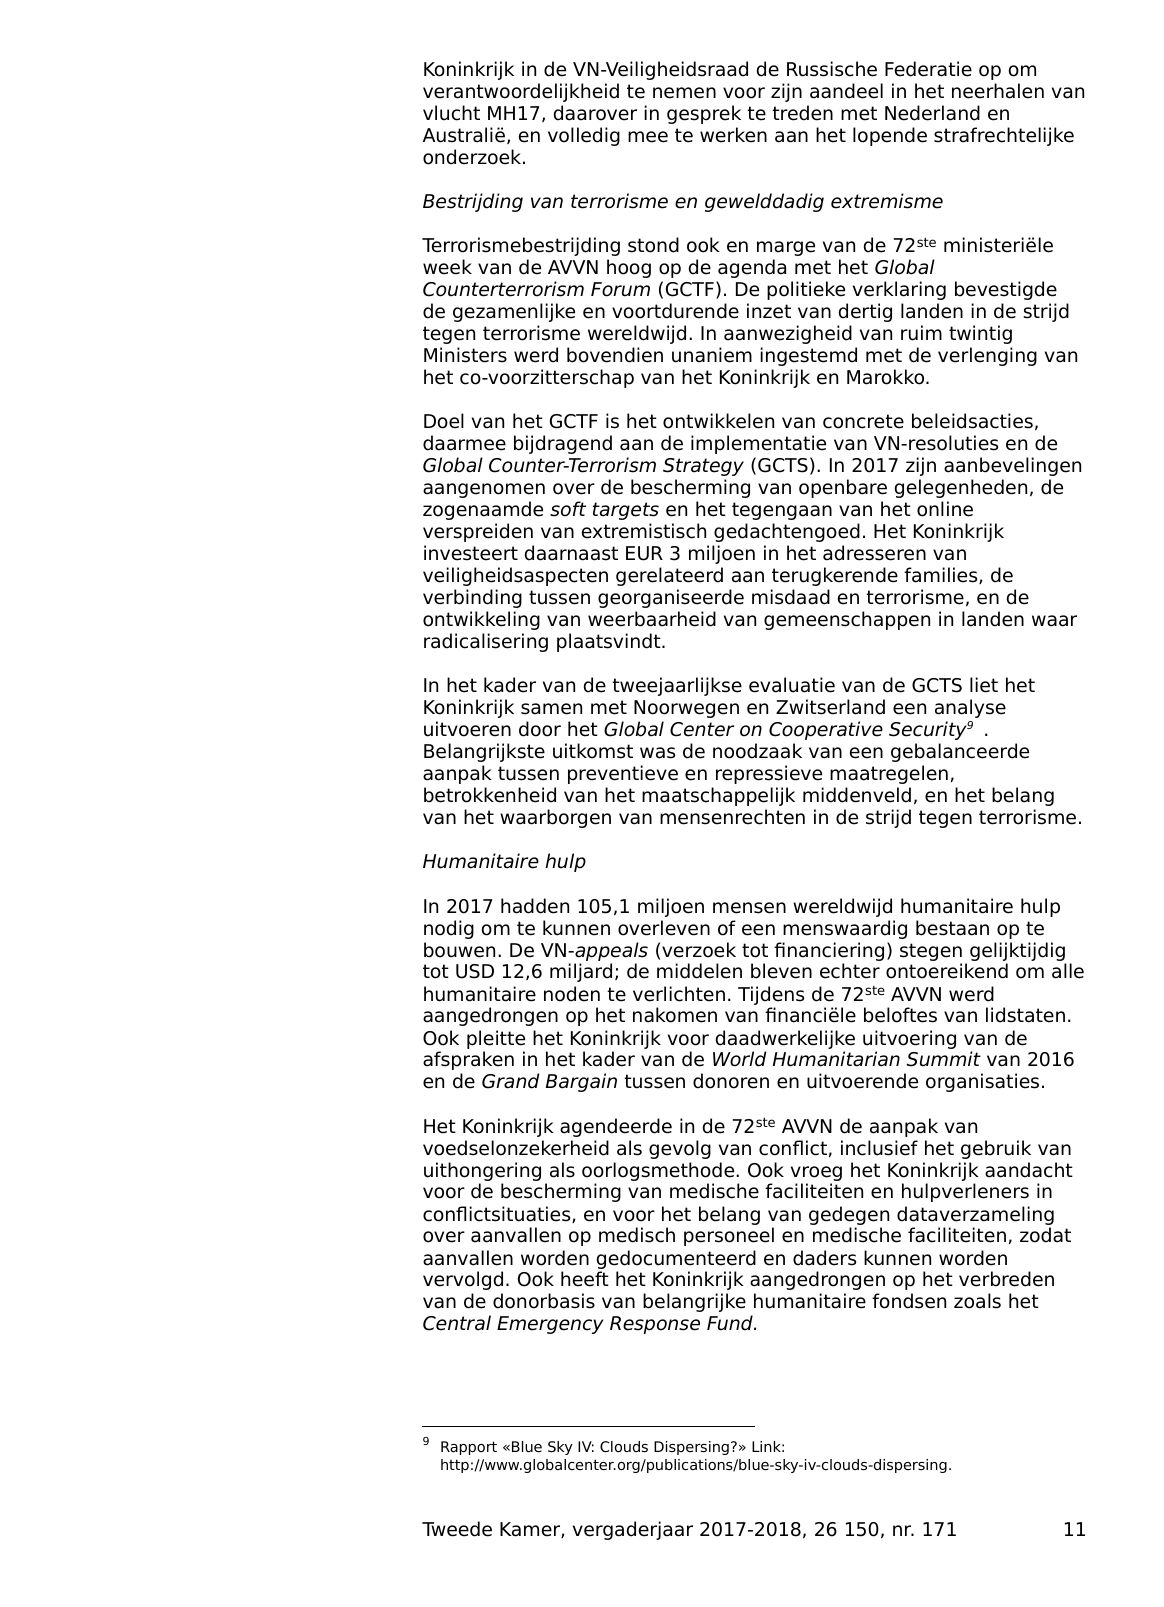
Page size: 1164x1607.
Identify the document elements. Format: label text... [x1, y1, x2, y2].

text Terrorismebestrijding stond ook en marge van de 72ste ministeriële week van de AVVN hoog op de agenda met het Global Counterterrorism Forum (GCTF). De politieke verklaring bevestigde de gezamenlijke en voortdurende inzet van dertig landen in de strijd tegen terrorisme wereldwijd. In aanwezigheid van ruim twintig Ministers werd bovendien unaniem ingestemd met de verlenging van het co-voorzitterschap van het Koninkrijk en Marokko. [422, 235, 1087, 389]
text Doel van het GCTF is het ontwikkelen van concrete beleidsacties, daarmee bijdragend aan de implementatie van VN-resoluties en de Global Counter-Terrorism Strategy (GCTS). In 2017 zijn aanbevelingen aangenomen over de bescherming van openbare gelegenheden, de zogenaamde soft targets en het tegengaan van het online verspreiden van extremistisch gedachtengoed. Het Koninkrijk investeert daarnaast EUR 3 miljoen in het adresseren van veiligheidsaspecten gerelateerd aan terugkerende families, de verbinding tussen georganiseerde misdaad en terrorisme, en de ontwikkeling van weerbaarheid van gemeenschappen in landen waar radicalisering plaatsvindt. [422, 411, 1087, 653]
subtitle Humanitaire hulp [422, 851, 1087, 873]
text Het Koninkrijk agendeerde in de 72ste AVVN de aanpak van voedselonzekerheid als gevolg van conflict, inclusief het gebruik van uithongering als oorlogsmethode. Ook vroeg het Koninkrijk aandacht voor de bescherming van medische faciliteiten en hulpverleners in conflictsituaties, en voor het belang van gedegen dataverzameling over aanvallen op medisch personeel en medische faciliteiten, zodat aanvallen worden gedocumenteerd en daders kunnen worden vervolgd. Ook heeft het Koninkrijk aangedrongen op het verbreden van de donorbasis van belangrijke humanitaire fondsen zoals het Central Emergency Response Fund. [422, 1116, 1087, 1335]
text In 2017 hadden 105,1 miljoen mensen wereldwijd humanitaire hulp nodig om te kunnen overleven of een menswaardig bestaan op te bouwen. De VN-appeals (verzoek tot financiering) stegen gelijktijdig tot USD 12,6 miljard; de middelen bleven echter ontoereikend om alle humanitaire noden te verlichten. Tijdens de 72ste AVVN werd aangedrongen op het nakomen van financiële beloftes van lidstaten. Ook pleitte het Koninkrijk voor daadwerkelijke uitvoering van de afspraken in het kader van de World Humanitarian Summit van 2016 en de Grand Bargain tussen donoren en uitvoerende organisaties. [422, 896, 1087, 1093]
text Koninkrijk in de VN-Veiligheidsraad de Russische Federatie op om verantwoordelijkheid te nemen voor zijn aandeel in het neerhalen van vlucht MH17, daarover in gesprek te treden met Nederland en Australië, en volledig mee te werken aan het lopende strafrechtelijke onderzoek. [422, 59, 1087, 169]
text Rapport «Blue Sky IV: Clouds Dispersing?» Link: http://www.globalcenter.org/publications/blue-sky-iv-clouds-dispersing. [422, 1435, 1087, 1474]
text In het kader van de tweejaarlijkse evaluatie van de GCTS liet het Koninkrijk samen met Noorwegen en Zwitserland een analyse uitvoeren door het Global Center on Cooperative Security . Belangrijkste uitkomst was de noodzaak van een gebalanceerde aanpak tussen preventieve en repressieve maatregelen, betrokkenheid van het maatschappelijk middenveld, en het belang van het waarborgen van mensenrechten in de strijd tegen terrorisme. [422, 675, 1087, 829]
subtitle Bestrijding van terrorisme en gewelddadig extremisme [422, 191, 1087, 213]
